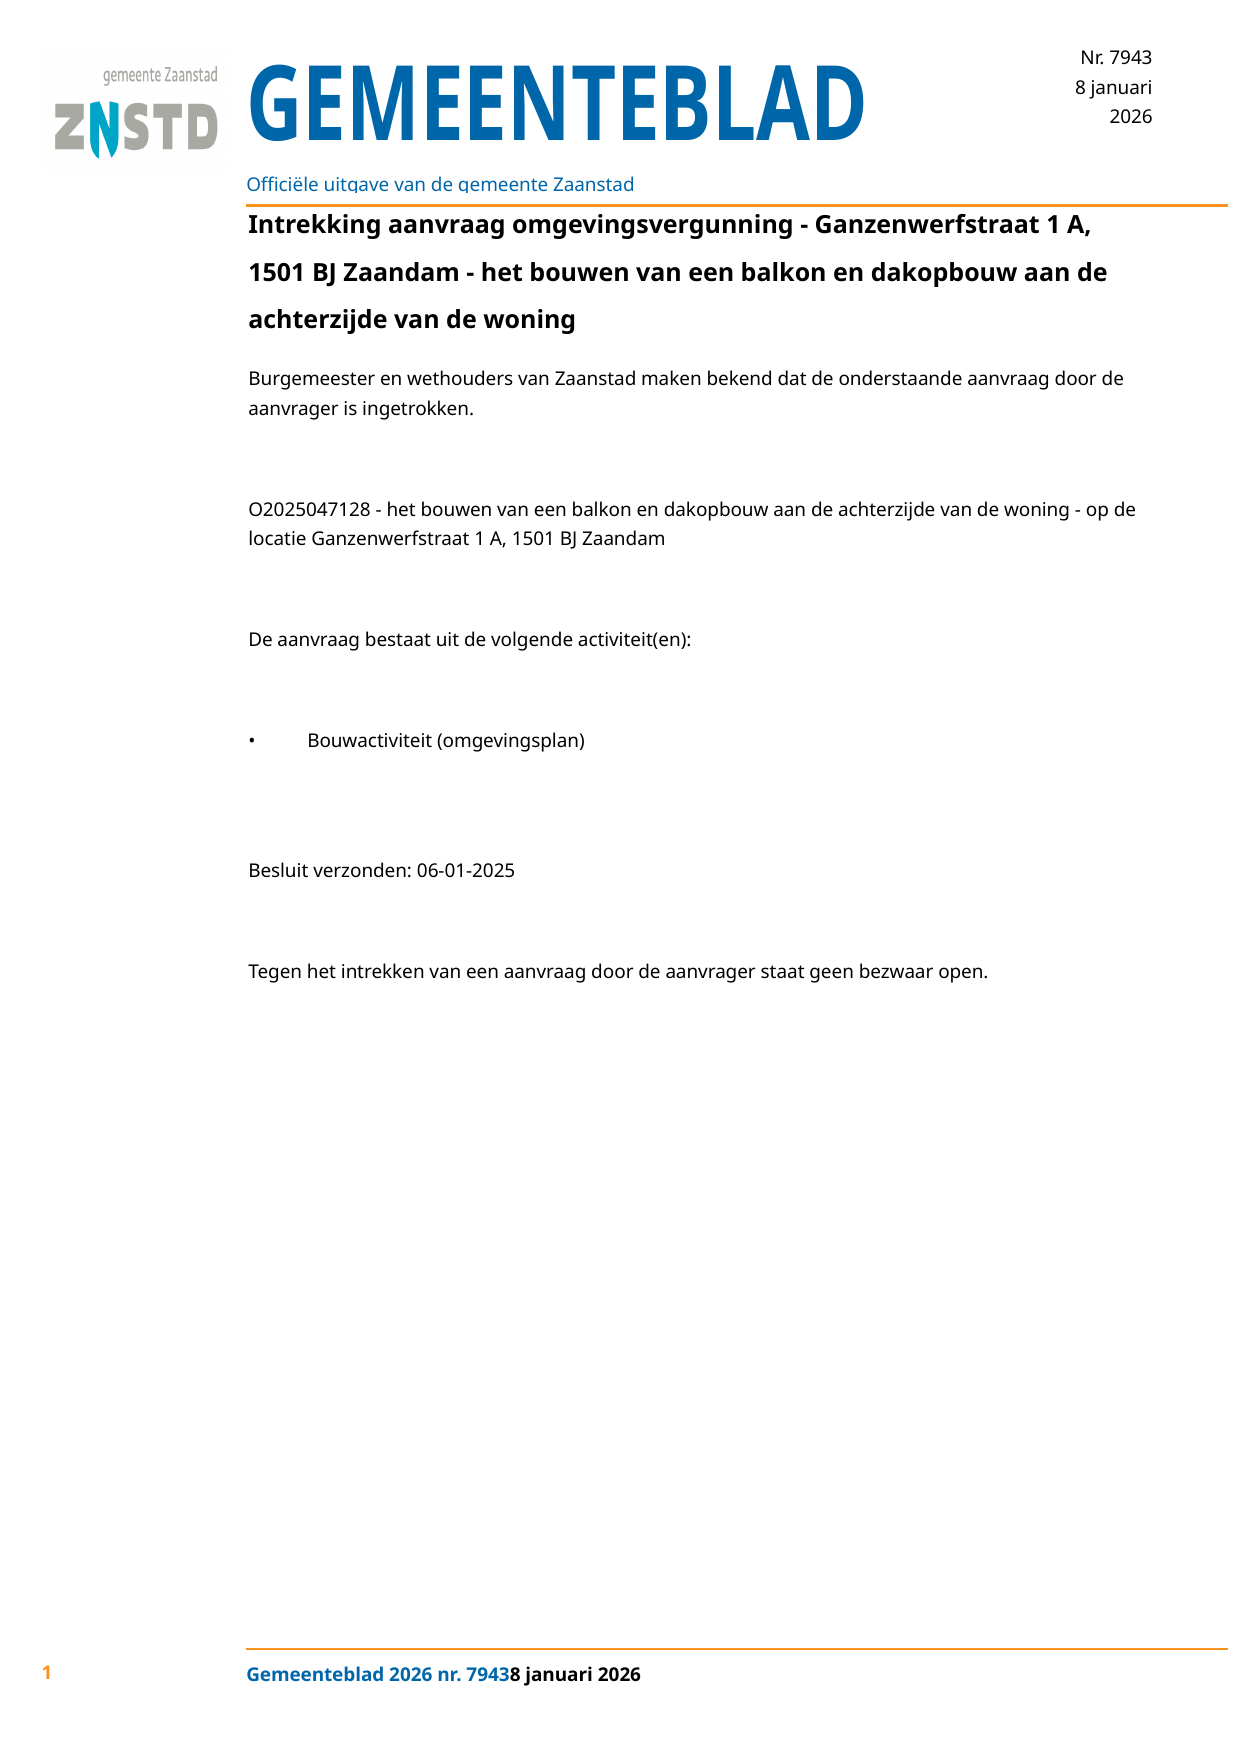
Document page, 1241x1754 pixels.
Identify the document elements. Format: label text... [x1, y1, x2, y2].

list Bouwactiviteit (omgevingsplan) [248, 727, 1152, 753]
text O2025047128 - het bouwen van een balkon en dakopbouw aan de achterzijde van de woning - op de locatie Ganzenwerfstraat 1 A, 1501 BJ Zaandam [248, 496, 1152, 551]
text Tegen het intrekken van een aanvraag door de aanvrager staat geen bezwaar open. [248, 958, 1152, 984]
text Burgemeester en wethouders van Zaanstad maken bekend dat de onderstaande aanvraag door de aanvrager is ingetrokken. [248, 366, 1152, 421]
picture [41, 47, 231, 172]
text De aanvraag bestaat uit de volgende activiteit(en): [248, 626, 1152, 652]
text Besluit verzonden: 06-01-2025 [248, 858, 1152, 883]
text Intrekking aanvraag omgevingsvergunning - Ganzenwerfstraat 1 A, 1501 BJ Zaandam - het bouwen van een balkon en dakopbouw aan de achterzijde van de woning [248, 207, 1152, 336]
